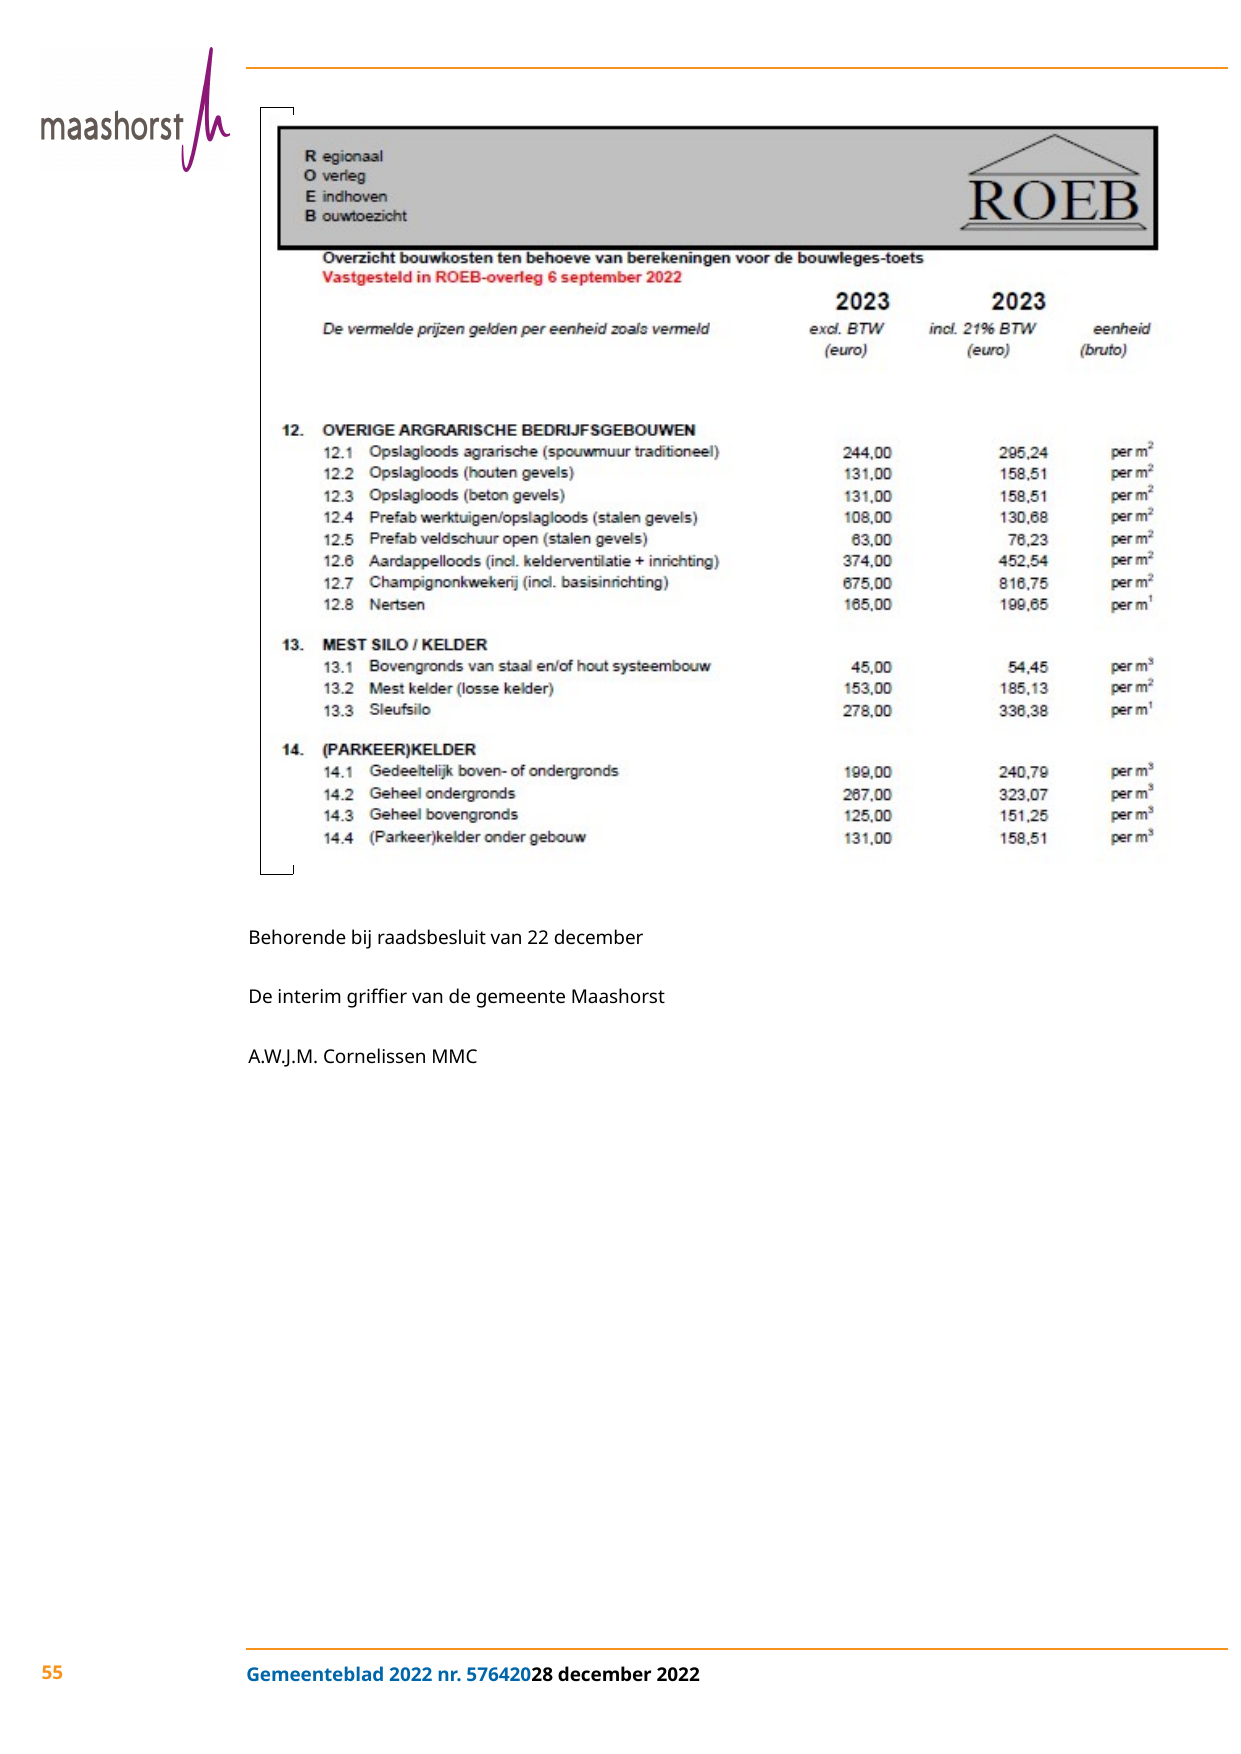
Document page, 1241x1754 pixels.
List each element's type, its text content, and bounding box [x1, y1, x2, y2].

picture [268, 115, 1173, 865]
text De interim griffier van de gemeente Maashorst [248, 984, 1152, 1009]
text A.W.J.M. Cornelissen MMC [248, 1043, 1152, 1068]
picture [41, 47, 231, 172]
text Behorende bij raadsbesluit van 22 december [248, 924, 1152, 950]
